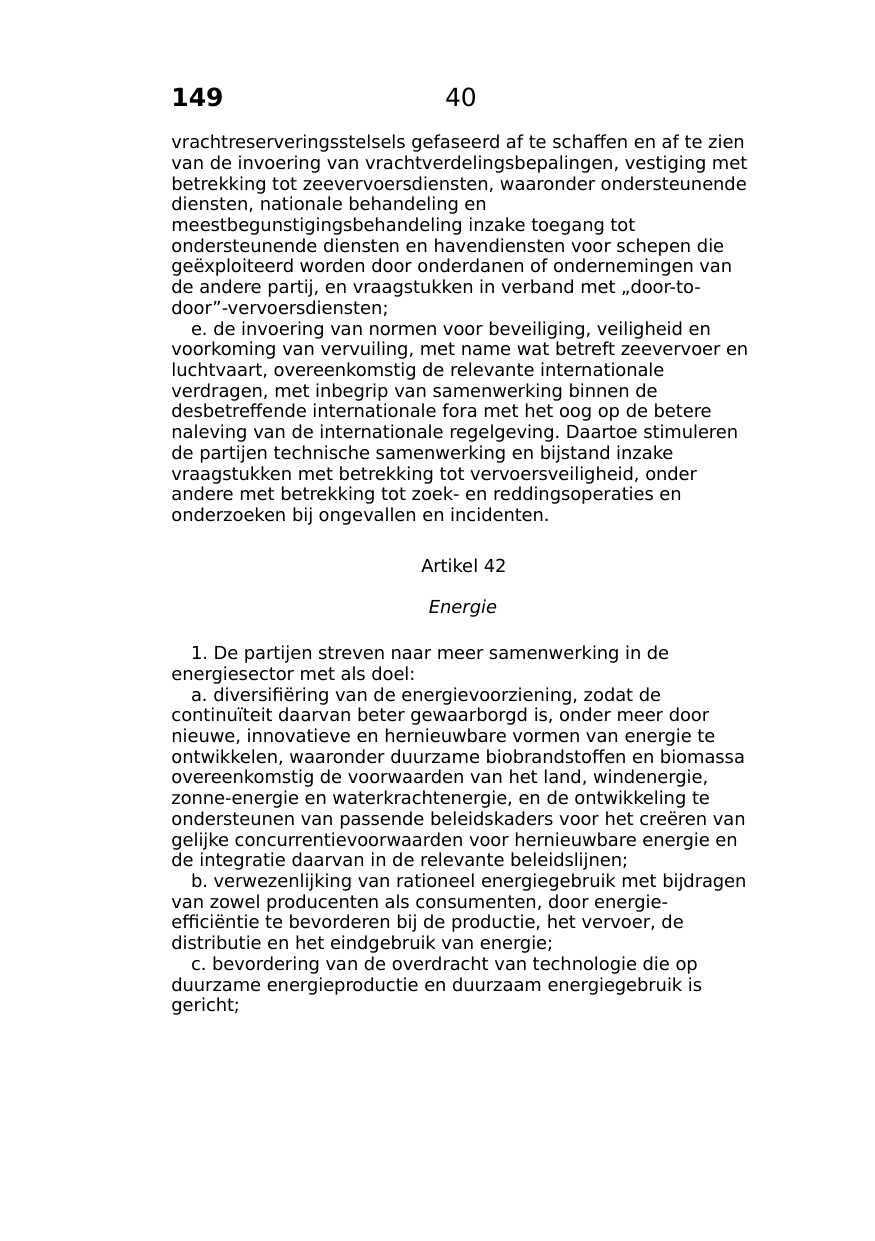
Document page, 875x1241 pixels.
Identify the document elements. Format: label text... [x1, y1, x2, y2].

text a. diversifiëring van de energievoorziening, zodat de continuïteit daarvan beter gewaarborgd is, onder meer door nieuwe, innovatieve en hernieuwbare vormen van energie te ontwikkelen, waaronder duurzame biobrandstoffen en biomassa overeenkomstig de voorwaarden van het land, windenergie, zonne-energie en waterkrachtenergie, en de ontwikkeling te ondersteunen van passende beleidskaders voor het creëren van gelijke concurrentievoorwaarden voor hernieuwbare energie en de integratie daarvan in de relevante beleidslijnen; [171, 684, 756, 871]
text 1. De partijen streven naar meer samenwerking in de energiesector met als doel: [171, 643, 756, 684]
text vrachtreserveringsstelsels gefaseerd af te schaffen en af te zien van de invoering van vrachtverdelingsbepalingen, vestiging met betrekking tot zeevervoersdiensten, waaronder ondersteunende diensten, nationale behandeling en meestbegunstigingsbehandeling inzake toegang tot ondersteunende diensten en havendiensten voor schepen die geëxploiteerd worden door onderdanen of ondernemingen van de andere partij, en vraagstukken in verband met „door-to-door”-vervoersdiensten; [171, 132, 756, 318]
subtitle Artikel 42 Energie [171, 556, 756, 618]
text b. verwezenlijking van rationeel energiegebruik met bijdragen van zowel producenten als consumenten, door energie-efficiëntie te bevorderen bij de productie, het vervoer, de distributie en het eindgebruik van energie; [171, 871, 756, 954]
text e. de invoering van normen voor beveiliging, veiligheid en voorkoming van vervuiling, met name wat betreft zeevervoer en luchtvaart, overeenkomstig de relevante internationale verdragen, met inbegrip van samenwerking binnen de desbetreffende internationale fora met het oog op de betere naleving van de internationale regelgeving. Daartoe stimuleren de partijen technische samenwerking en bijstand inzake vraagstukken met betrekking tot vervoersveiligheid, onder andere met betrekking tot zoek- en reddingsoperaties en onderzoeken bij ongevallen en incidenten. [171, 318, 756, 526]
text c. bevordering van de overdracht van technologie die op duurzame energieproductie en duurzaam energiegebruik is gericht; [171, 954, 756, 1016]
